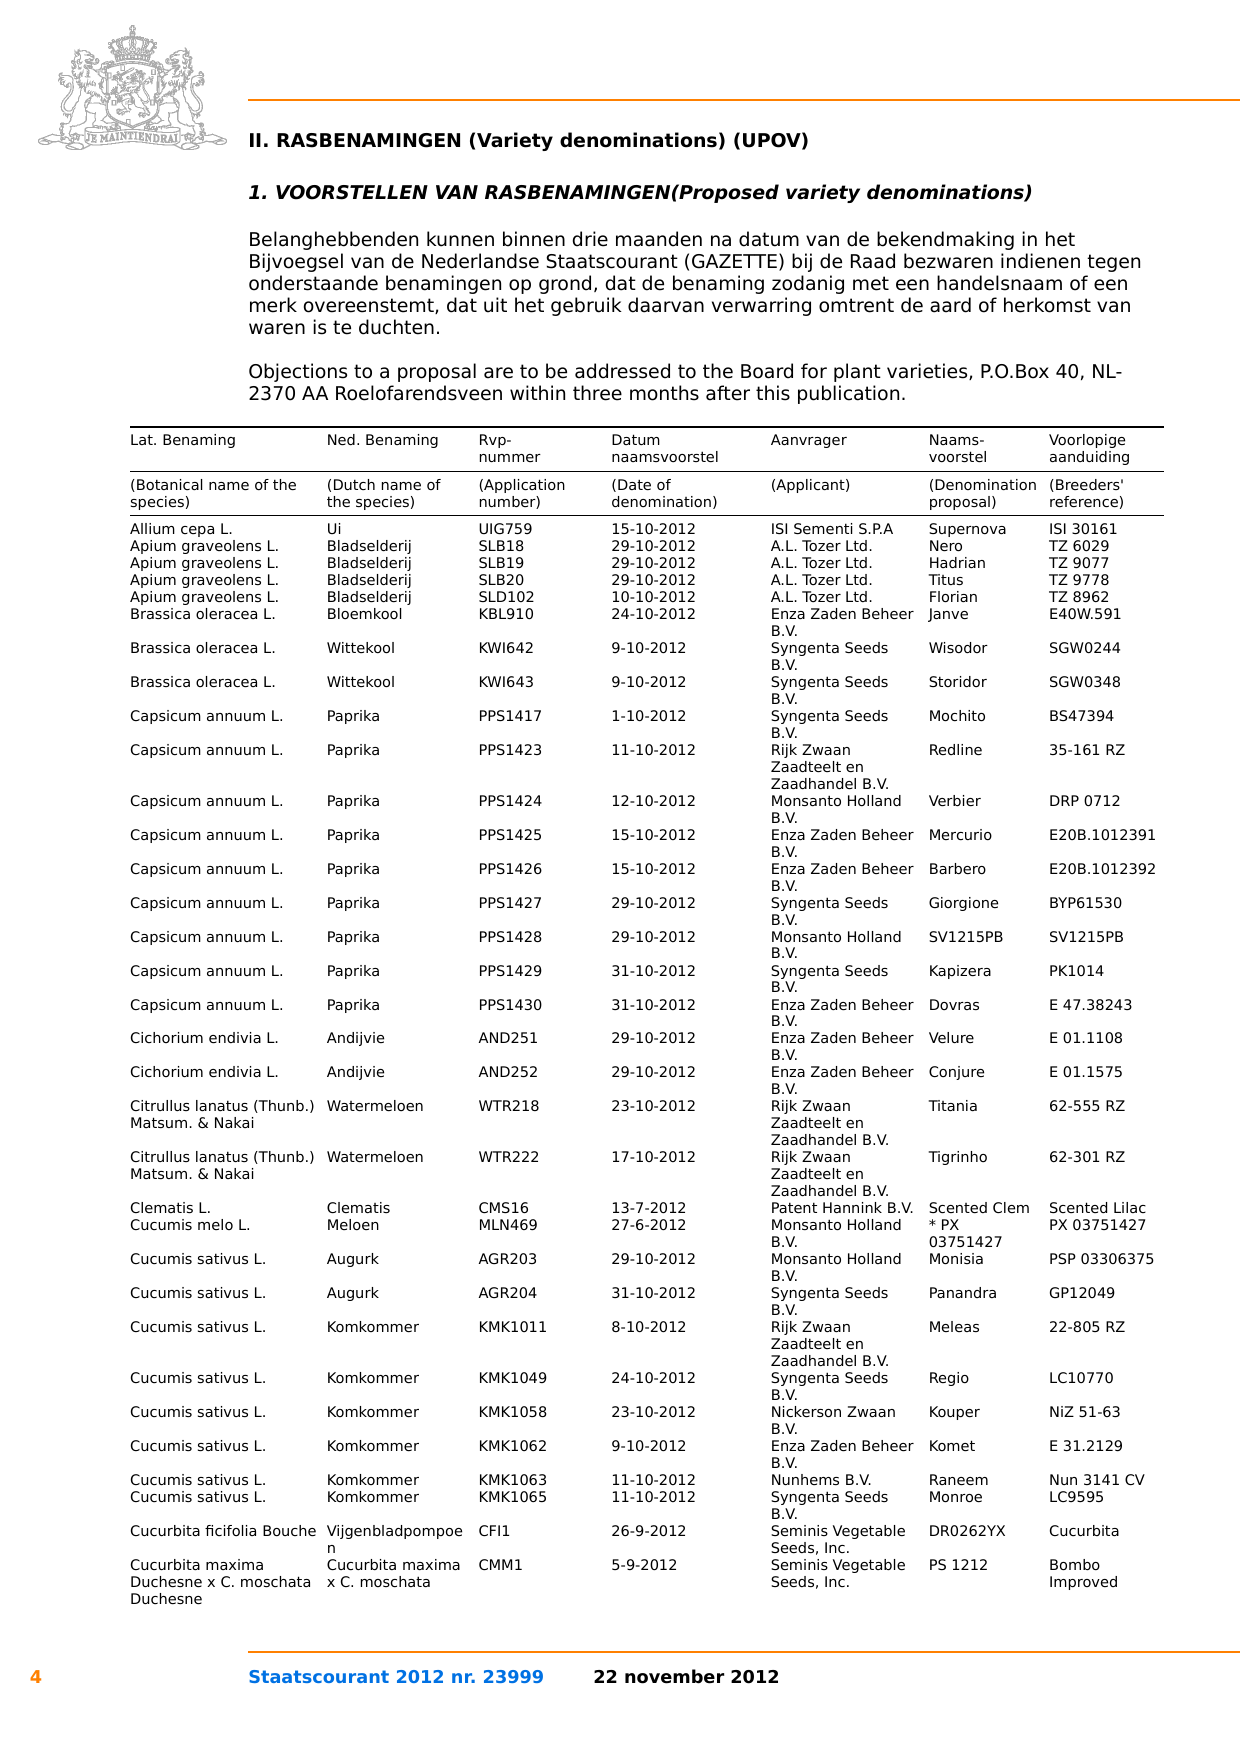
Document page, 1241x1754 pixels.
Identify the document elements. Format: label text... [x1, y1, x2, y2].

table_cell 9-10-2012 [605, 1438, 765, 1472]
table_cell Augurk [321, 1285, 472, 1319]
table_cell Cucurbita maxima x C. moschata [321, 1557, 472, 1608]
table_cell 1-10-2012 [605, 708, 765, 742]
table_header Datum naamsvoorstel [605, 428, 765, 471]
table_cell (Denomination proposal) [923, 472, 1043, 515]
table_cell Cucurbita ficifolia Bouche [130, 1523, 321, 1557]
table_cell 31-10-2012 [605, 963, 765, 996]
table_cell Redline [923, 742, 1043, 793]
table_cell BYP61530 [1043, 895, 1163, 928]
table_cell Meloen [321, 1217, 472, 1251]
table_cell LC10770 [1043, 1370, 1163, 1404]
table_cell PPS1423 [472, 742, 605, 793]
table_cell 17-10-2012 [605, 1149, 765, 1200]
table_cell Bombo Improved [1043, 1557, 1163, 1608]
table_cell TZ 9778 [1043, 572, 1163, 589]
table_cell Citrullus lanatus (Thunb.) Matsum. & Nakai [130, 1149, 321, 1200]
table_cell Florian [923, 589, 1043, 606]
table_cell TZ 9077 [1043, 555, 1163, 572]
table_cell Monsanto Holland B.V. [765, 1251, 922, 1285]
table_cell Enza Zaden Beheer B.V. [765, 861, 922, 894]
table_cell Nun 3141 CV [1043, 1472, 1163, 1489]
table_cell Komkommer [321, 1404, 472, 1438]
table_cell SLB18 [472, 538, 605, 555]
table_cell Capsicum annuum L. [130, 827, 321, 861]
table_cell Meleas [923, 1319, 1043, 1370]
table_cell Wisodor [923, 640, 1043, 674]
table_cell Enza Zaden Beheer B.V. [765, 827, 922, 861]
table_cell Bladselderij [321, 555, 472, 572]
table_cell 29-10-2012 [605, 538, 765, 555]
table_cell Bloemkool [321, 606, 472, 640]
table_header Lat. Benaming [130, 428, 321, 471]
table_cell Enza Zaden Beheer B.V. [765, 996, 922, 1030]
table_cell KMK1049 [472, 1370, 605, 1404]
table_cell 23-10-2012 [605, 1404, 765, 1438]
table_cell CMM1 [472, 1557, 605, 1608]
table_cell Paprika [321, 895, 472, 928]
table_cell Apium graveolens L. [130, 555, 321, 572]
table_cell TZ 6029 [1043, 538, 1163, 555]
table_cell Vijgenbladpompoen [321, 1523, 472, 1557]
table_cell 29-10-2012 [605, 929, 765, 962]
table_cell KBL910 [472, 606, 605, 640]
table_cell Wittekool [321, 640, 472, 674]
table_cell Cucumis sativus L. [130, 1472, 321, 1489]
table_cell ISI 30161 [1043, 516, 1163, 538]
table_cell 11-10-2012 [605, 1472, 765, 1489]
table_cell 15-10-2012 [605, 516, 765, 538]
table_cell Komkommer [321, 1472, 472, 1489]
table_cell PS 1212 [923, 1557, 1043, 1608]
table_cell Clematis L. [130, 1200, 321, 1217]
table_cell 5-9-2012 [605, 1557, 765, 1608]
table_cell Clematis [321, 1200, 472, 1217]
table_cell Enza Zaden Beheer B.V. [765, 1030, 922, 1064]
picture [38, 25, 227, 150]
table_cell 29-10-2012 [605, 1251, 765, 1285]
table_cell Cucurbita maxima Duchesne x C. moschata Duchesne [130, 1557, 321, 1608]
table_cell Syngenta Seeds B.V. [765, 674, 922, 708]
table_cell Capsicum annuum L. [130, 861, 321, 894]
table_cell Paprika [321, 929, 472, 962]
table_cell 15-10-2012 [605, 861, 765, 894]
table_cell Monsanto Holland B.V. [765, 1217, 922, 1251]
table_cell AGR204 [472, 1285, 605, 1319]
table_cell DR0262YX [923, 1523, 1043, 1557]
table_cell Cucumis melo L. [130, 1217, 321, 1251]
table_cell Rijk Zwaan Zaadteelt en Zaadhandel B.V. [765, 742, 922, 793]
table_cell (Botanical name of the species) [130, 472, 321, 515]
table_cell Enza Zaden Beheer B.V. [765, 606, 922, 640]
table_cell Syngenta Seeds B.V. [765, 640, 922, 674]
table_cell MLN469 [472, 1217, 605, 1251]
table_cell Paprika [321, 963, 472, 996]
table_cell 26-9-2012 [605, 1523, 765, 1557]
table_cell Syngenta Seeds B.V. [765, 1489, 922, 1523]
table_cell (Dutch name of the species) [321, 472, 472, 515]
table_cell A.L. Tozer Ltd. [765, 572, 922, 589]
table_cell Kouper [923, 1404, 1043, 1438]
table_cell Watermeloen [321, 1149, 472, 1200]
table_cell Storidor [923, 674, 1043, 708]
table_cell Regio [923, 1370, 1043, 1404]
table_cell BS47394 [1043, 708, 1163, 742]
table_cell 29-10-2012 [605, 1030, 765, 1064]
table_cell 9-10-2012 [605, 674, 765, 708]
table_cell Komkommer [321, 1489, 472, 1523]
table_cell Nickerson Zwaan B.V. [765, 1404, 922, 1438]
table_header Voorlopige aanduiding [1043, 428, 1163, 471]
table_cell AND251 [472, 1030, 605, 1064]
table_cell Mercurio [923, 827, 1043, 861]
table_cell Titus [923, 572, 1043, 589]
table_cell Monroe [923, 1489, 1043, 1523]
table_cell Brassica oleracea L. [130, 640, 321, 674]
table_cell PPS1424 [472, 793, 605, 827]
table_header Ned. Benaming [321, 428, 472, 471]
table_cell CFI1 [472, 1523, 605, 1557]
table_cell AND252 [472, 1064, 605, 1098]
table_cell Brassica oleracea L. [130, 606, 321, 640]
table_cell KMK1058 [472, 1404, 605, 1438]
table_cell E 01.1108 [1043, 1030, 1163, 1064]
table_cell Capsicum annuum L. [130, 708, 321, 742]
table_cell A.L. Tozer Ltd. [765, 589, 922, 606]
table_cell CMS16 [472, 1200, 605, 1217]
table_cell 29-10-2012 [605, 572, 765, 589]
table_cell E40W.591 [1043, 606, 1163, 640]
table_cell AGR203 [472, 1251, 605, 1285]
table_cell 29-10-2012 [605, 895, 765, 928]
table_cell Nunhems B.V. [765, 1472, 922, 1489]
table_cell Paprika [321, 708, 472, 742]
table_cell KMK1062 [472, 1438, 605, 1472]
subtitle II. RASBENAMINGEN (Variety denominations) (UPOV) [248, 130, 1163, 152]
table_cell Cucumis sativus L. [130, 1438, 321, 1472]
table_cell KMK1065 [472, 1489, 605, 1523]
table_cell DRP 0712 [1043, 793, 1163, 827]
table_cell PPS1427 [472, 895, 605, 928]
table_cell Cichorium endivia L. [130, 1064, 321, 1098]
table_cell PPS1428 [472, 929, 605, 962]
table_cell SGW0244 [1043, 640, 1163, 674]
table_cell Syngenta Seeds B.V. [765, 895, 922, 928]
text Objections to a proposal are to be addressed to the Board for plant varieties, P.O.Box 40, NL-2370 AA Roelofarendsveen within three months after this publication. [248, 361, 1163, 404]
table_cell TZ 8962 [1043, 589, 1163, 606]
table_cell 31-10-2012 [605, 996, 765, 1030]
table_cell Cucumis sativus L. [130, 1319, 321, 1370]
table_cell 31-10-2012 [605, 1285, 765, 1319]
table_cell Syngenta Seeds B.V. [765, 1285, 922, 1319]
table_cell 9-10-2012 [605, 640, 765, 674]
table_cell Velure [923, 1030, 1043, 1064]
table_cell 27-6-2012 [605, 1217, 765, 1251]
table_cell E20B.1012392 [1043, 861, 1163, 894]
table_cell Andijvie [321, 1064, 472, 1098]
table_cell Titania [923, 1098, 1043, 1149]
table_cell Cucurbita [1043, 1523, 1163, 1557]
table_cell KWI642 [472, 640, 605, 674]
table_cell Verbier [923, 793, 1043, 827]
table_cell Paprika [321, 861, 472, 894]
table_cell A.L. Tozer Ltd. [765, 538, 922, 555]
table_cell Capsicum annuum L. [130, 793, 321, 827]
table_cell Syngenta Seeds B.V. [765, 963, 922, 996]
table_cell Janve [923, 606, 1043, 640]
table_cell Monsanto Holland B.V. [765, 929, 922, 962]
table_cell Cucumis sativus L. [130, 1251, 321, 1285]
table_cell Rijk Zwaan Zaadteelt en Zaadhandel B.V. [765, 1098, 922, 1149]
table_cell Capsicum annuum L. [130, 929, 321, 962]
table_cell Enza Zaden Beheer B.V. [765, 1438, 922, 1472]
table_cell 35-161 RZ [1043, 742, 1163, 793]
table_cell Raneem [923, 1472, 1043, 1489]
table_cell 13-7-2012 [605, 1200, 765, 1217]
table_cell 11-10-2012 [605, 1489, 765, 1523]
table_cell Monisia [923, 1251, 1043, 1285]
table_cell PPS1417 [472, 708, 605, 742]
table_cell Scented Lilac [1043, 1200, 1163, 1217]
table_cell Paprika [321, 996, 472, 1030]
table_cell Enza Zaden Beheer B.V. [765, 1064, 922, 1098]
table_cell Apium graveolens L. [130, 572, 321, 589]
table_cell E 31.2129 [1043, 1438, 1163, 1472]
table_cell Capsicum annuum L. [130, 895, 321, 928]
table_cell (Date of denomination) [605, 472, 765, 515]
table_cell Watermeloen [321, 1098, 472, 1149]
table_cell Allium cepa L. [130, 516, 321, 538]
table_cell 11-10-2012 [605, 742, 765, 793]
table_cell Barbero [923, 861, 1043, 894]
table_cell UIG759 [472, 516, 605, 538]
table_cell 23-10-2012 [605, 1098, 765, 1149]
table_cell Rijk Zwaan Zaadteelt en Zaadhandel B.V. [765, 1319, 922, 1370]
table_cell 24-10-2012 [605, 606, 765, 640]
table_cell Ui [321, 516, 472, 538]
table_cell (Breeders' reference) [1043, 472, 1163, 515]
table_cell Nero [923, 538, 1043, 555]
table_header Aanvrager [765, 428, 922, 471]
table_cell Cucumis sativus L. [130, 1489, 321, 1523]
table_cell (Application number) [472, 472, 605, 515]
table_cell WTR218 [472, 1098, 605, 1149]
table_cell Bladselderij [321, 572, 472, 589]
table_cell PPS1425 [472, 827, 605, 861]
table_cell 22-805 RZ [1043, 1319, 1163, 1370]
table_cell * PX 03751427 [923, 1217, 1043, 1251]
table_cell KWI643 [472, 674, 605, 708]
table_cell Cichorium endivia L. [130, 1030, 321, 1064]
table_cell Wittekool [321, 674, 472, 708]
table_cell Cucumis sativus L. [130, 1285, 321, 1319]
table_cell NiZ 51-63 [1043, 1404, 1163, 1438]
table_cell PSP 03306375 [1043, 1251, 1163, 1285]
table_cell Capsicum annuum L. [130, 963, 321, 996]
table_cell SLB19 [472, 555, 605, 572]
table_cell Monsanto Holland B.V. [765, 793, 922, 827]
table_cell Dovras [923, 996, 1043, 1030]
table_cell E20B.1012391 [1043, 827, 1163, 861]
table_cell Komkommer [321, 1319, 472, 1370]
table_cell Citrullus lanatus (Thunb.) Matsum. & Nakai [130, 1098, 321, 1149]
table_cell Apium graveolens L. [130, 538, 321, 555]
table_cell Supernova [923, 516, 1043, 538]
table_cell Andijvie [321, 1030, 472, 1064]
table_cell Augurk [321, 1251, 472, 1285]
table_cell KMK1011 [472, 1319, 605, 1370]
table_cell SLD102 [472, 589, 605, 606]
text Belanghebbenden kunnen binnen drie maanden na datum van de bekendmaking in het Bijvoegsel van de Nederlandse Staatscourant (GAZETTE) bij de Raad bezwaren indienen tegen onderstaande benamingen op grond, dat de benaming zodanig met een handelsnaam of een merk overeenstemt, dat uit het gebruik daarvan verwarring omtrent de aard of herkomst van waren is te duchten. [248, 229, 1163, 339]
table_cell 8-10-2012 [605, 1319, 765, 1370]
table_header Rvp- nummer [472, 428, 605, 471]
table_cell Cucumis sativus L. [130, 1370, 321, 1404]
table_cell Scented Clem [923, 1200, 1043, 1217]
table_cell Komkommer [321, 1370, 472, 1404]
table_cell SV1215PB [923, 929, 1043, 962]
table_cell Brassica oleracea L. [130, 674, 321, 708]
table_cell PPS1430 [472, 996, 605, 1030]
table_cell SV1215PB [1043, 929, 1163, 962]
table_cell 62-555 RZ [1043, 1098, 1163, 1149]
table_cell E 47.38243 [1043, 996, 1163, 1030]
table_cell Seminis Vegetable Seeds, Inc. [765, 1557, 922, 1608]
table_cell 29-10-2012 [605, 555, 765, 572]
table_cell Syngenta Seeds B.V. [765, 1370, 922, 1404]
table_cell Hadrian [923, 555, 1043, 572]
table_cell Paprika [321, 827, 472, 861]
table_cell Tigrinho [923, 1149, 1043, 1200]
table_cell ISI Sementi S.P.A [765, 516, 922, 538]
table_cell 15-10-2012 [605, 827, 765, 861]
table_cell Mochito [923, 708, 1043, 742]
table_cell A.L. Tozer Ltd. [765, 555, 922, 572]
table_header Naams- voorstel [923, 428, 1043, 471]
table_cell Conjure [923, 1064, 1043, 1098]
table_cell KMK1063 [472, 1472, 605, 1489]
table_cell 10-10-2012 [605, 589, 765, 606]
table_cell LC9595 [1043, 1489, 1163, 1523]
table_cell PPS1429 [472, 963, 605, 996]
table_cell Paprika [321, 742, 472, 793]
table_cell PX 03751427 [1043, 1217, 1163, 1251]
table_cell SGW0348 [1043, 674, 1163, 708]
table_cell Capsicum annuum L. [130, 742, 321, 793]
table_cell 12-10-2012 [605, 793, 765, 827]
table_cell Rijk Zwaan Zaadteelt en Zaadhandel B.V. [765, 1149, 922, 1200]
table_cell 62-301 RZ [1043, 1149, 1163, 1200]
table_cell Paprika [321, 793, 472, 827]
table_cell Komet [923, 1438, 1043, 1472]
table_cell GP12049 [1043, 1285, 1163, 1319]
table_cell Syngenta Seeds B.V. [765, 708, 922, 742]
table_cell E 01.1575 [1043, 1064, 1163, 1098]
table_cell 29-10-2012 [605, 1064, 765, 1098]
table_cell PPS1426 [472, 861, 605, 894]
table_cell 24-10-2012 [605, 1370, 765, 1404]
table_cell Bladselderij [321, 589, 472, 606]
table_cell Apium graveolens L. [130, 589, 321, 606]
table_cell PK1014 [1043, 963, 1163, 996]
table_cell Giorgione [923, 895, 1043, 928]
table_cell Kapizera [923, 963, 1043, 996]
table_cell Patent Hannink B.V. [765, 1200, 922, 1217]
table_cell Capsicum annuum L. [130, 996, 321, 1030]
table_cell Panandra [923, 1285, 1043, 1319]
table_cell (Applicant) [765, 472, 922, 515]
table_cell Bladselderij [321, 538, 472, 555]
table_cell Cucumis sativus L. [130, 1404, 321, 1438]
table_cell Seminis Vegetable Seeds, Inc. [765, 1523, 922, 1557]
table_cell WTR222 [472, 1149, 605, 1200]
table_cell Komkommer [321, 1438, 472, 1472]
table_cell SLB20 [472, 572, 605, 589]
subtitle 1. VOORSTELLEN VAN RASBENAMINGEN(Proposed variety denominations) [248, 182, 1163, 204]
